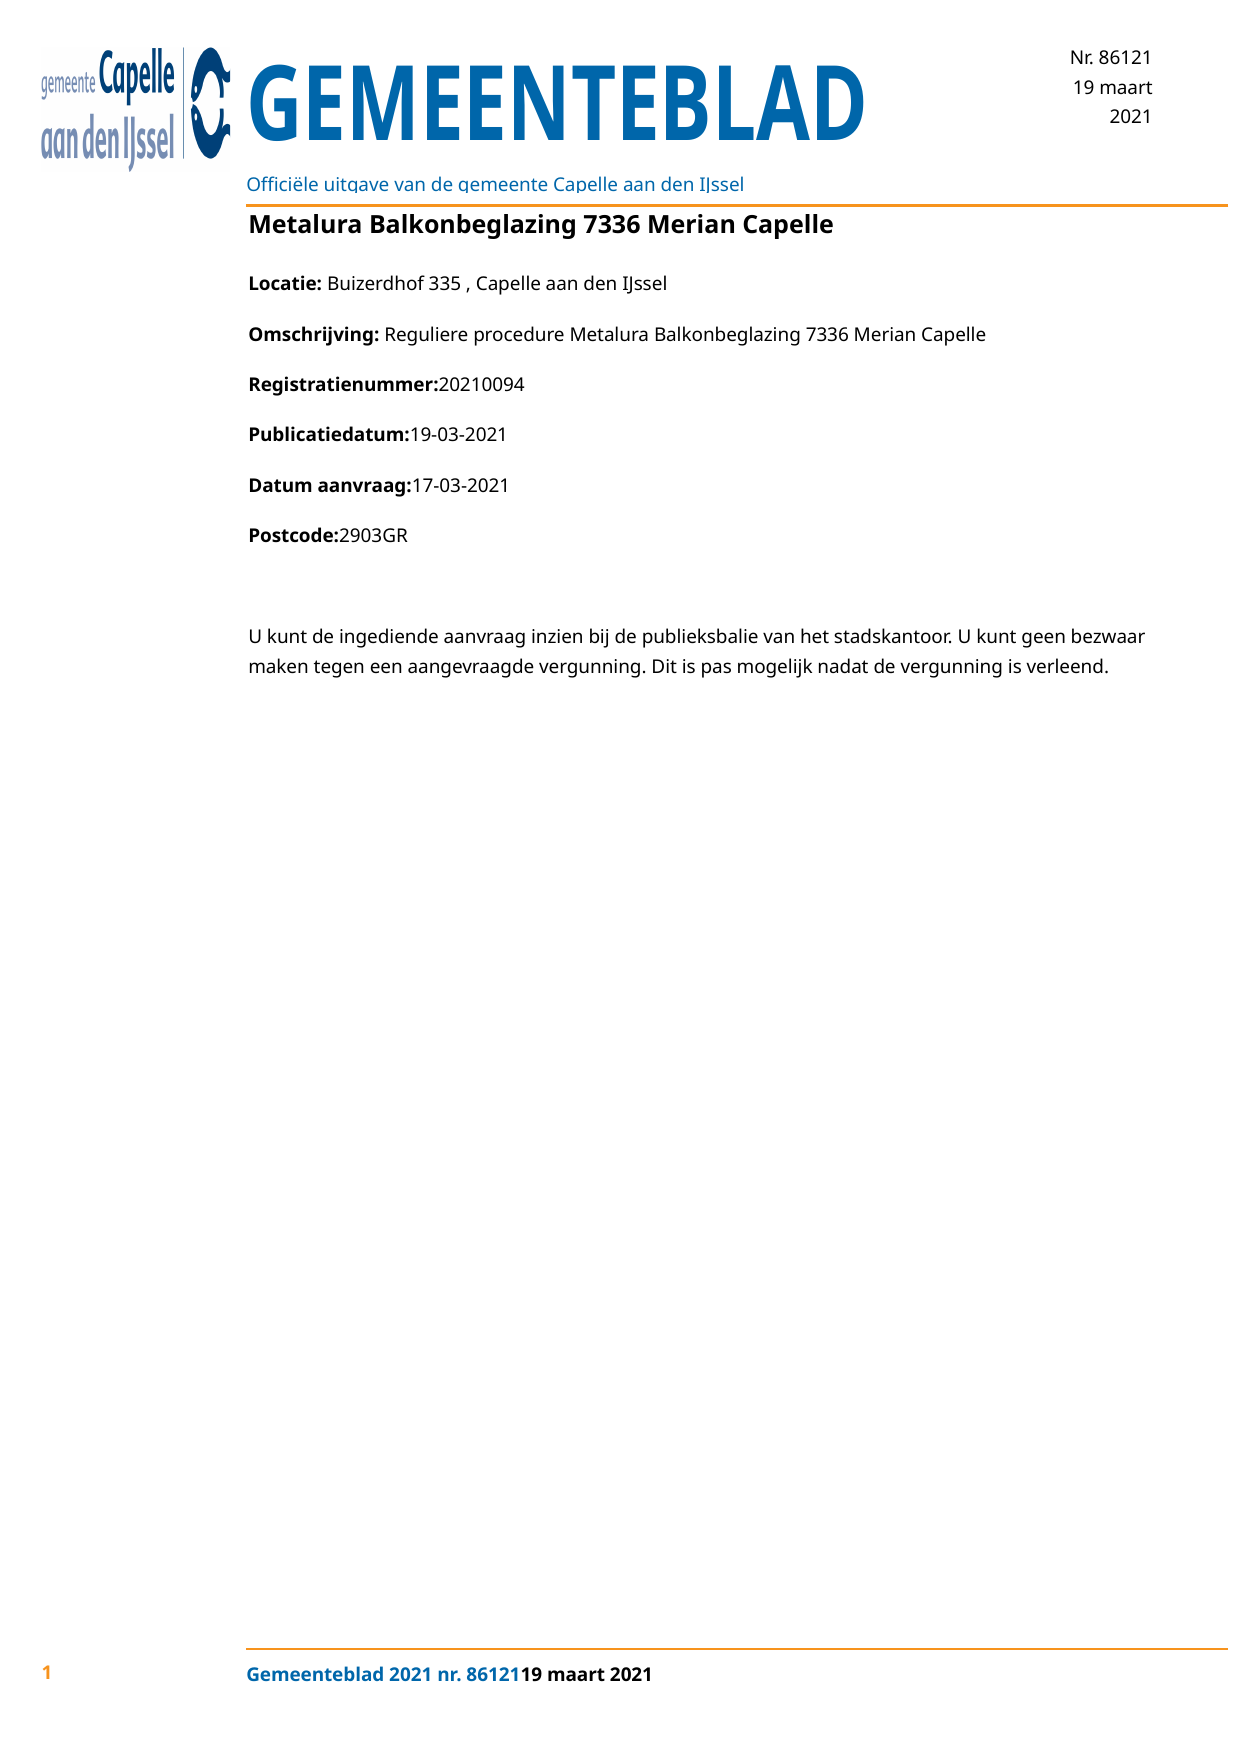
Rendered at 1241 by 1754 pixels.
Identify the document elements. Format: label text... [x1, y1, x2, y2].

text Omschrijving: Reguliere procedure Metalura Balkonbeglazing 7336 Merian Capelle [248, 321, 1152, 346]
text Postcode:2903GR [248, 522, 1152, 548]
text Metalura Balkonbeglazing 7336 Merian Capelle [248, 207, 1152, 241]
text Datum aanvraag:17-03-2021 [248, 472, 1152, 498]
text Publicatiedatum:19-03-2021 [248, 422, 1152, 447]
text U kunt de ingediende aanvraag inzien bij de publieksbalie van het stadskantoor. U kunt geen bezwaar maken tegen een aangevraagde vergunning. Dit is pas mogelijk nadat de vergunning is verleend. [248, 623, 1152, 678]
text Registratienummer:20210094 [248, 371, 1152, 397]
text Locatie: Buizerdhof 335 , Capelle aan den IJssel [248, 270, 1152, 296]
picture [41, 47, 231, 172]
